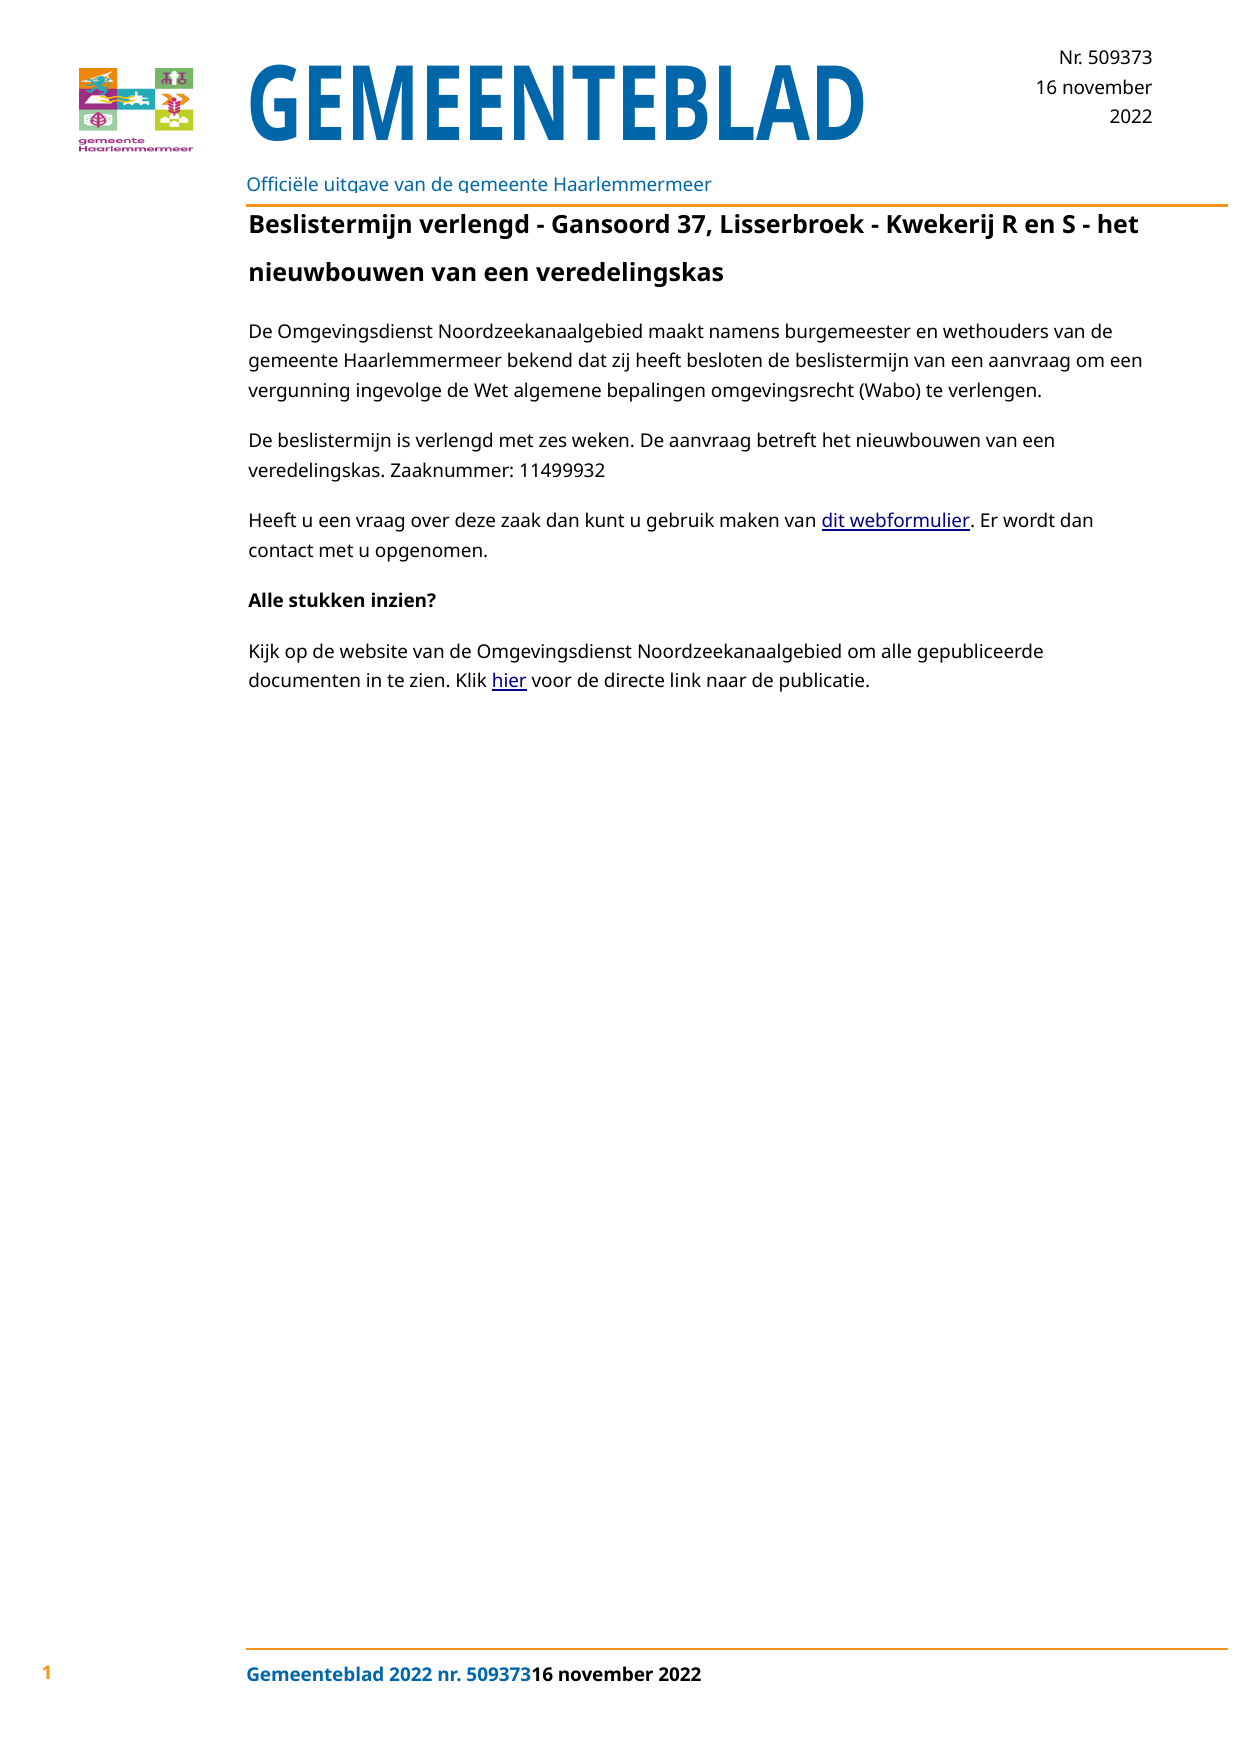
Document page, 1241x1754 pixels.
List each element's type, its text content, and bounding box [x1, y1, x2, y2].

text Heeft u een vraag over deze zaak dan kunt u gebruik maken van dit webformulier. Er wordt dan contact met u opgenomen. [248, 507, 1152, 563]
text Kijk op de website van de Omgevingsdienst Noordzeekanaalgebied om alle gepubliceerde documenten in te zien. Klik hier voor de directe link naar de publicatie. [248, 638, 1152, 693]
text De beslistermijn is verlengd met zes weken. De aanvraag betreft het nieuwbouwen van een veredelingskas. Zaaknummer: 11499932 [248, 427, 1152, 483]
text Beslistermijn verlengd - Gansoord 37, Lisserbroek - Kwekerij R en S - het nieuwbouwen van een veredelingskas [248, 207, 1152, 288]
text De Omgevingsdienst Noordzeekanaalgebied maakt namens burgemeester en wethouders van de gemeente Haarlemmermeer bekend dat zij heeft besloten de beslistermijn van een aanvraag om een vergunning ingevolge de Wet algemene bepalingen omgevingsrecht (Wabo) te verlengen. [248, 318, 1152, 403]
text Alle stukken inzien? [248, 587, 1152, 613]
picture [41, 47, 231, 172]
